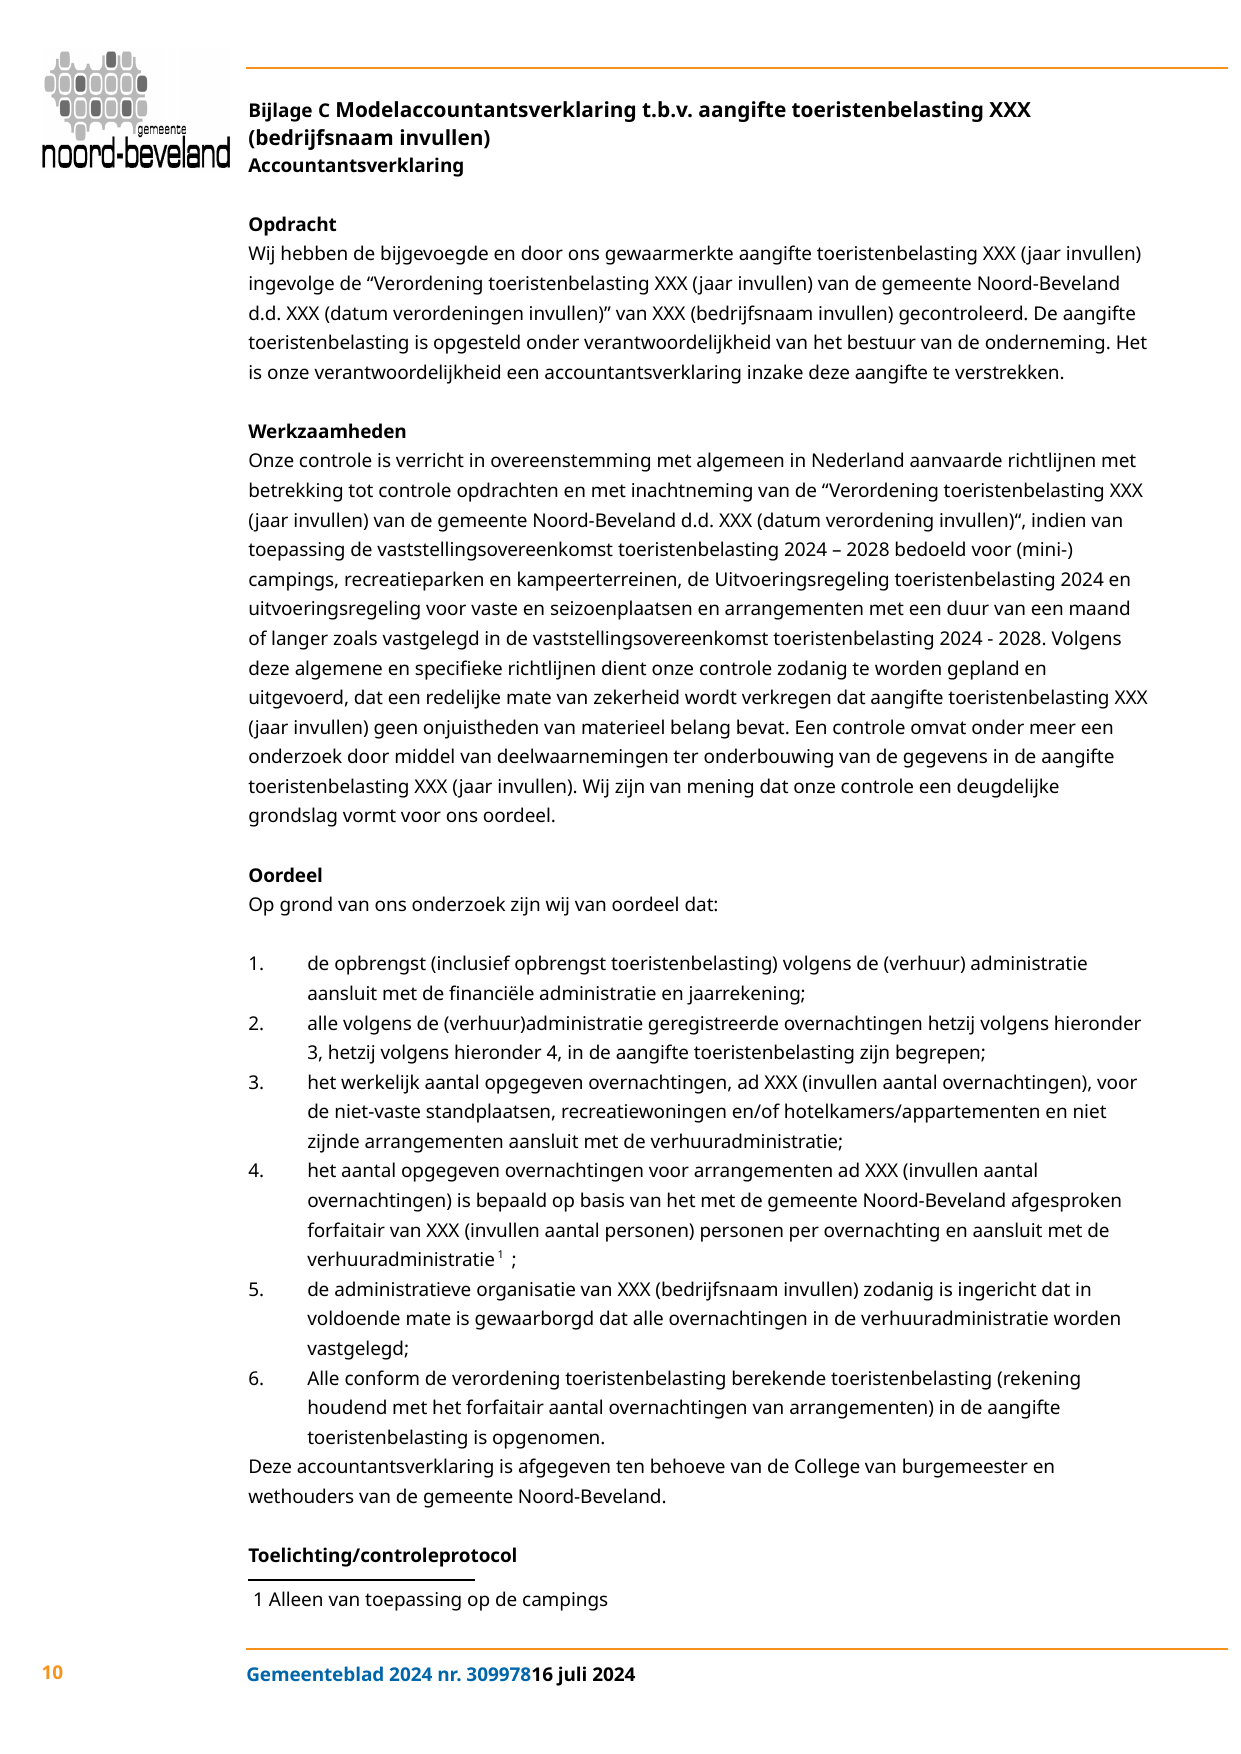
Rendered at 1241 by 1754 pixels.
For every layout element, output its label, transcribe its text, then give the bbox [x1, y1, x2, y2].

list alle volgens de (verhuur)administratie geregistreerde overnachtingen hetzij volgens hieronder 3, hetzij volgens hieronder 4, in de aangifte toeristenbelasting zijn begrepen; [248, 1010, 1152, 1065]
list de opbrengst (inclusief opbrengst toeristenbelasting) volgens de (verhuur) administratie aansluit met de financiële administratie en jaarrekening; [248, 951, 1152, 1006]
text Op grond van ons onderzoek zijn wij van oordeel dat: [248, 891, 1152, 917]
text Wij hebben de bijgevoegde en door ons gewaarmerkte aangifte toeristenbelasting XXX (jaar invullen) ingevolge de “Verordening toeristenbelasting XXX (jaar invullen) van de gemeente Noord-Beveland d.d. XXX (datum verordeningen invullen)” van XXX (bedrijfsnaam invullen) gecontroleerd. De aangifte toeristenbelasting is opgesteld onder verantwoordelijkheid van het bestuur van de onderneming. Het is onze verantwoordelijkheid een accountantsverklaring inzake deze aangifte te verstrekken. [248, 241, 1152, 384]
text Werkzaamheden [248, 418, 1152, 444]
list het werkelijk aantal opgegeven overnachtingen, ad XXX (invullen aantal overnachtingen), voor de niet-vaste standplaatsen, recreatiewoningen en/of hotelkamers/appartementen en niet zijnde arrangementen aansluit met de verhuuradministratie; [248, 1069, 1152, 1154]
text Opdracht [248, 211, 1152, 237]
text Onze controle is verricht in overeenstemming met algemeen in Nederland aanvaarde richtlijnen met betrekking tot controle opdrachten en met inachtneming van de “Verordening toeristenbelasting XXX (jaar invullen) van de gemeente Noord-Beveland d.d. XXX (datum verordening invullen)“, indien van toepassing de vaststellingsovereenkomst toeristenbelasting 2024 – 2028 bedoeld voor (mini-) campings, recreatieparken en kampeerterreinen, de Uitvoeringsregeling toeristenbelasting 2024 en uitvoeringsregeling voor vaste en seizoenplaatsen en arrangementen met een duur van een maand of langer zoals vastgelegd in de vaststellingsovereenkomst toeristenbelasting 2024 - 2028. Volgens deze algemene en specifieke richtlijnen dient onze controle zodanig te worden gepland en uitgevoerd, dat een redelijke mate van zekerheid wordt verkregen dat aangifte toeristenbelasting XXX (jaar invullen) geen onjuistheden van materieel belang bevat. Een controle omvat onder meer een onderzoek door middel van deelwaarnemingen ter onderbouwing van de gegevens in de aangifte toeristenbelasting XXX (jaar invullen). Wij zijn van mening dat onze controle een deugdelijke grondslag vormt voor ons oordeel. [248, 448, 1152, 828]
picture [41, 47, 231, 172]
list Alleen van toepassing op de campings [248, 1586, 1152, 1612]
list het aantal opgegeven overnachtingen voor arrangementen ad XXX (invullen aantal overnachtingen) is bepaald op basis van het met de gemeente Noord-Beveland afgesproken forfaitair van XXX (invullen aantal personen) personen per overnachting en aansluit met de verhuuradministratie ; [248, 1158, 1152, 1272]
list de administratieve organisatie van XXX (bedrijfsnaam invullen) zodanig is ingericht dat in voldoende mate is gewaarborgd dat alle overnachtingen in de verhuuradministratie worden vastgelegd; [248, 1276, 1152, 1361]
text Oordeel [248, 862, 1152, 887]
text Bijlage C Modelaccountantsverklaring t.b.v. aangifte toeristenbelasting XXX (bedrijfsnaam invullen) [248, 95, 1152, 152]
text Deze accountantsverklaring is afgegeven ten behoeve van de College van burgemeester en wethouders van de gemeente Noord-Beveland. [248, 1453, 1152, 1509]
list Alle conform de verordening toeristenbelasting berekende toeristenbelasting (rekening houdend met het forfaitair aantal overnachtingen van arrangementen) in de aangifte toeristenbelasting is opgenomen. [248, 1365, 1152, 1449]
text Accountantsverklaring [248, 152, 1152, 177]
text Toelichting/controleprotocol [248, 1542, 1152, 1568]
